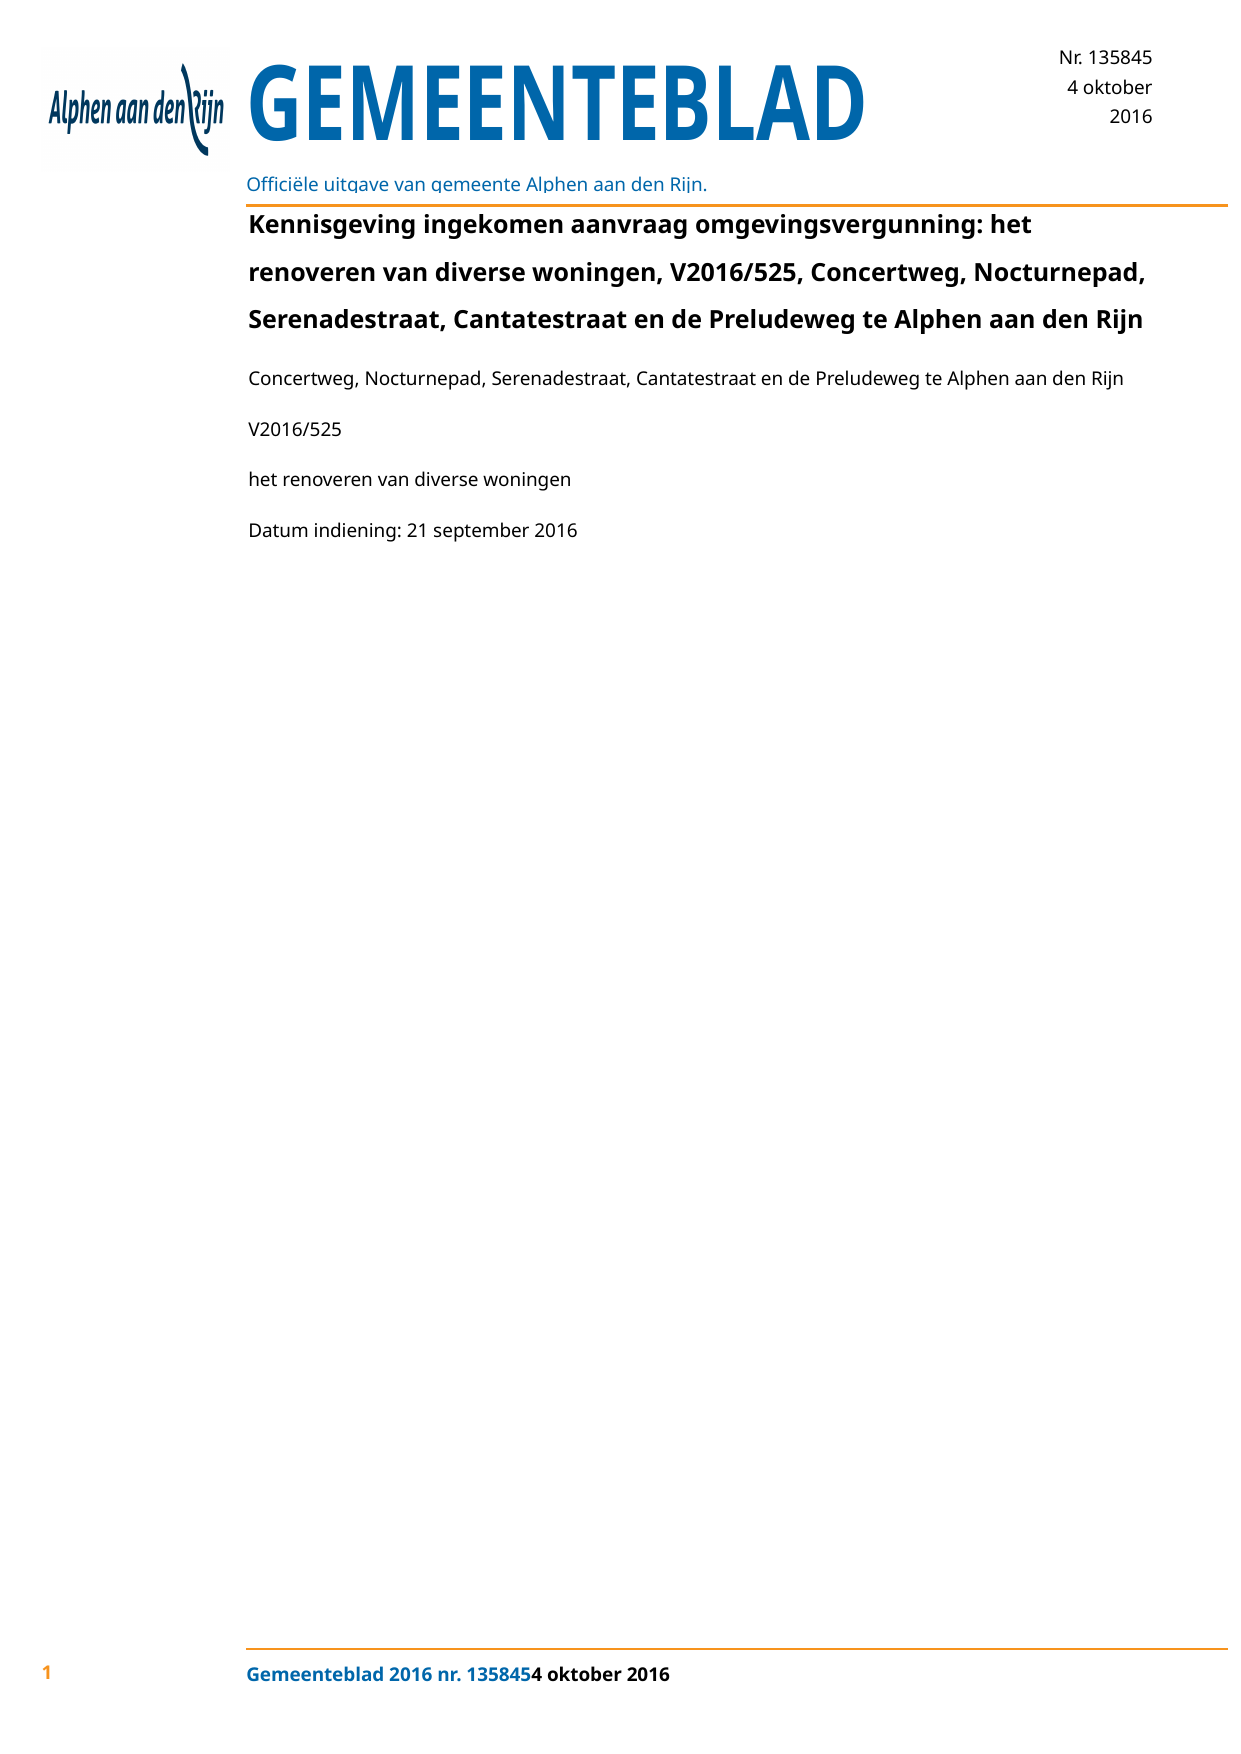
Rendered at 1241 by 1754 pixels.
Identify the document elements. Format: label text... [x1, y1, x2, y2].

text Datum indiening: 21 september 2016 [248, 517, 1152, 542]
text het renoveren van diverse woningen [248, 466, 1152, 492]
text V2016/525 [248, 416, 1152, 442]
text Concertweg, Nocturnepad, Serenadestraat, Cantatestraat en de Preludeweg te Alphen aan den Rijn [248, 366, 1152, 391]
text Kennisgeving ingekomen aanvraag omgevingsvergunning: het renoveren van diverse woningen, V2016/525, Concertweg, Nocturnepad, Serenadestraat, Cantatestraat en de Preludeweg te Alphen aan den Rijn [248, 207, 1152, 336]
picture [41, 47, 231, 172]
